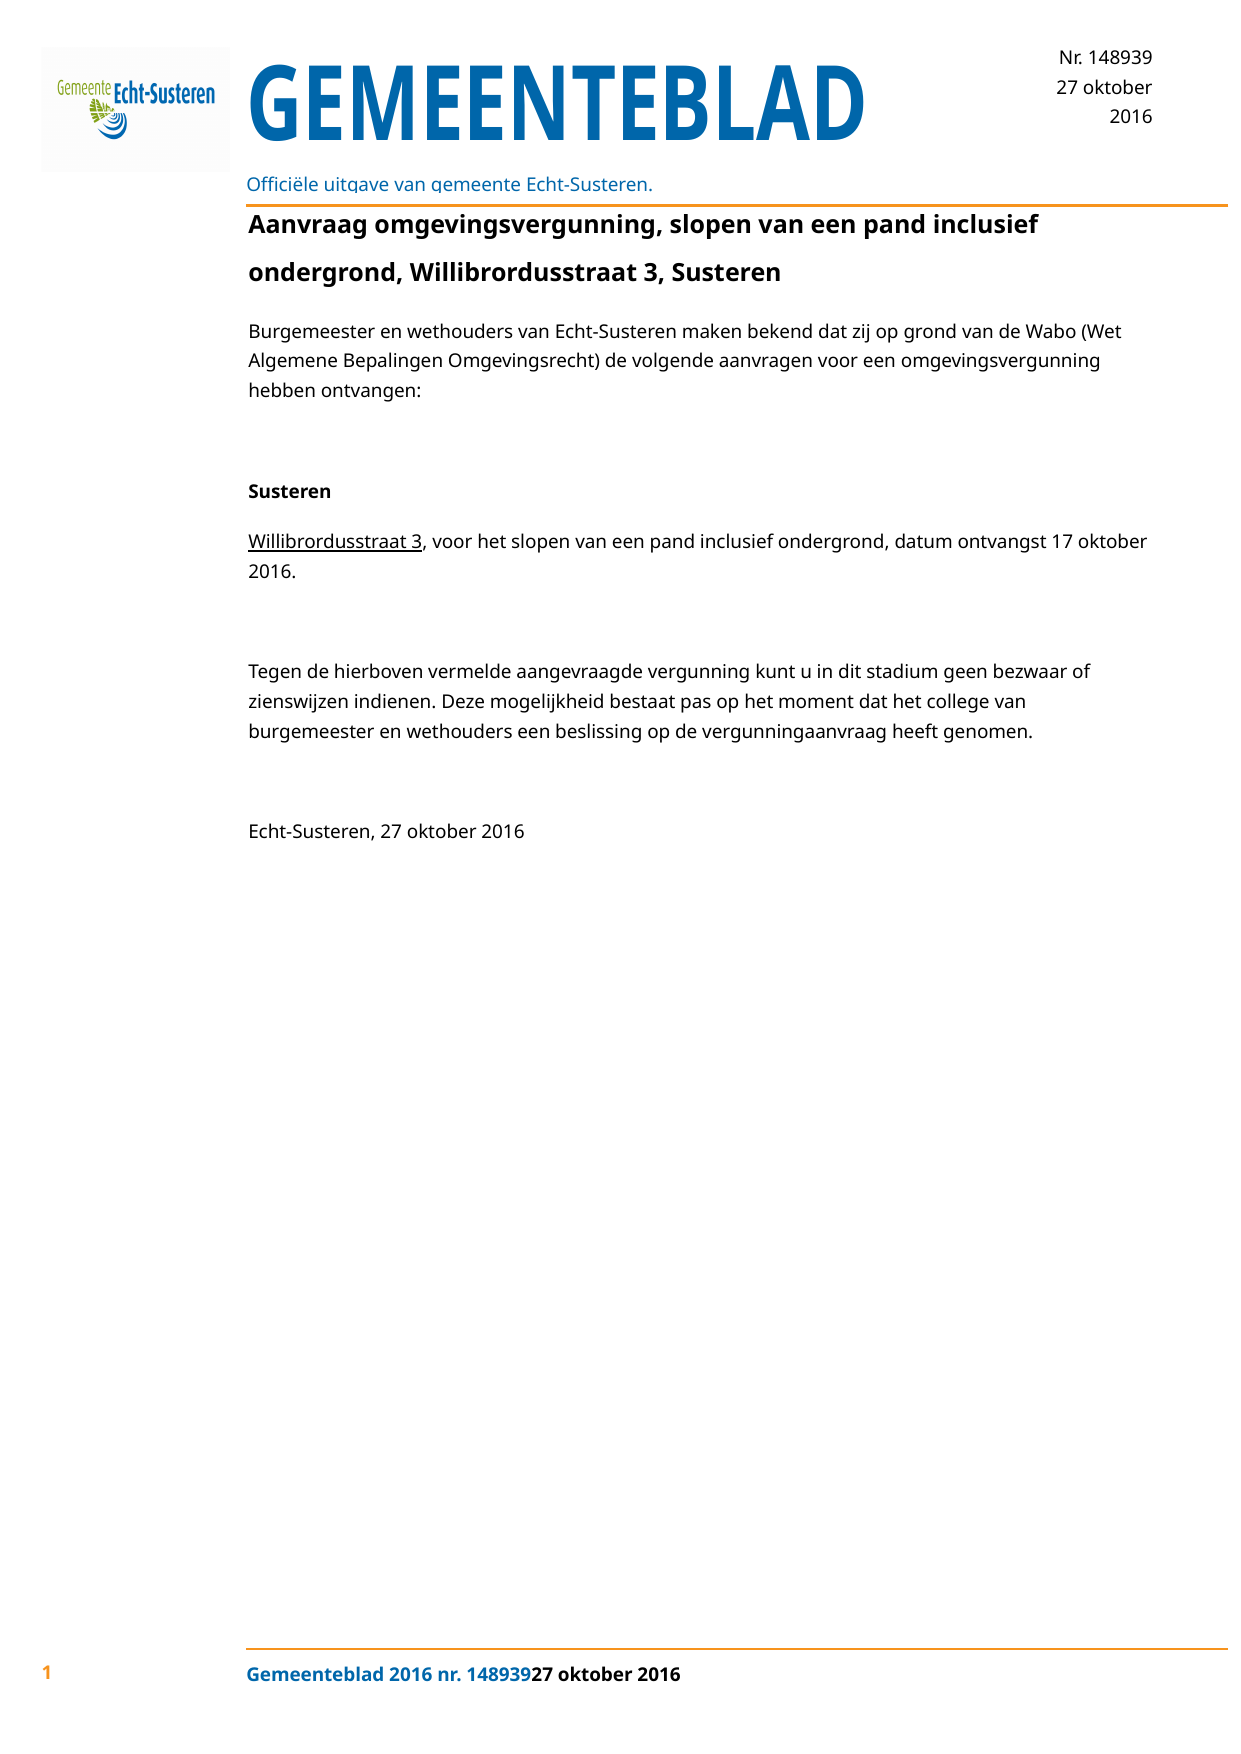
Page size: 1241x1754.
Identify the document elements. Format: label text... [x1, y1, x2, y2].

text Willibrordusstraat 3, voor het slopen van een pand inclusief ondergrond, datum ontvangst 17 oktober 2016. [248, 528, 1152, 584]
text Echt-Susteren, 27 oktober 2016 [248, 819, 1152, 844]
text Tegen de hierboven vermelde aangevraagde vergunning kunt u in dit stadium geen bezwaar of zienswijzen indienen. Deze mogelijkheid bestaat pas op het moment dat het college van burgemeester en wethouders een beslissing op de vergunningaanvraag heeft genomen. [248, 659, 1152, 744]
text Aanvraag omgevingsvergunning, slopen van een pand inclusief ondergrond, Willibrordusstraat 3, Susteren [248, 207, 1152, 288]
text Susteren [248, 478, 1152, 504]
text Burgemeester en wethouders van Echt-Susteren maken bekend dat zij op grond van de Wabo (Wet Algemene Bepalingen Omgevingsrecht) de volgende aanvragen voor een omgevingsvergunning hebben ontvangen: [248, 318, 1152, 403]
picture [41, 47, 231, 172]
